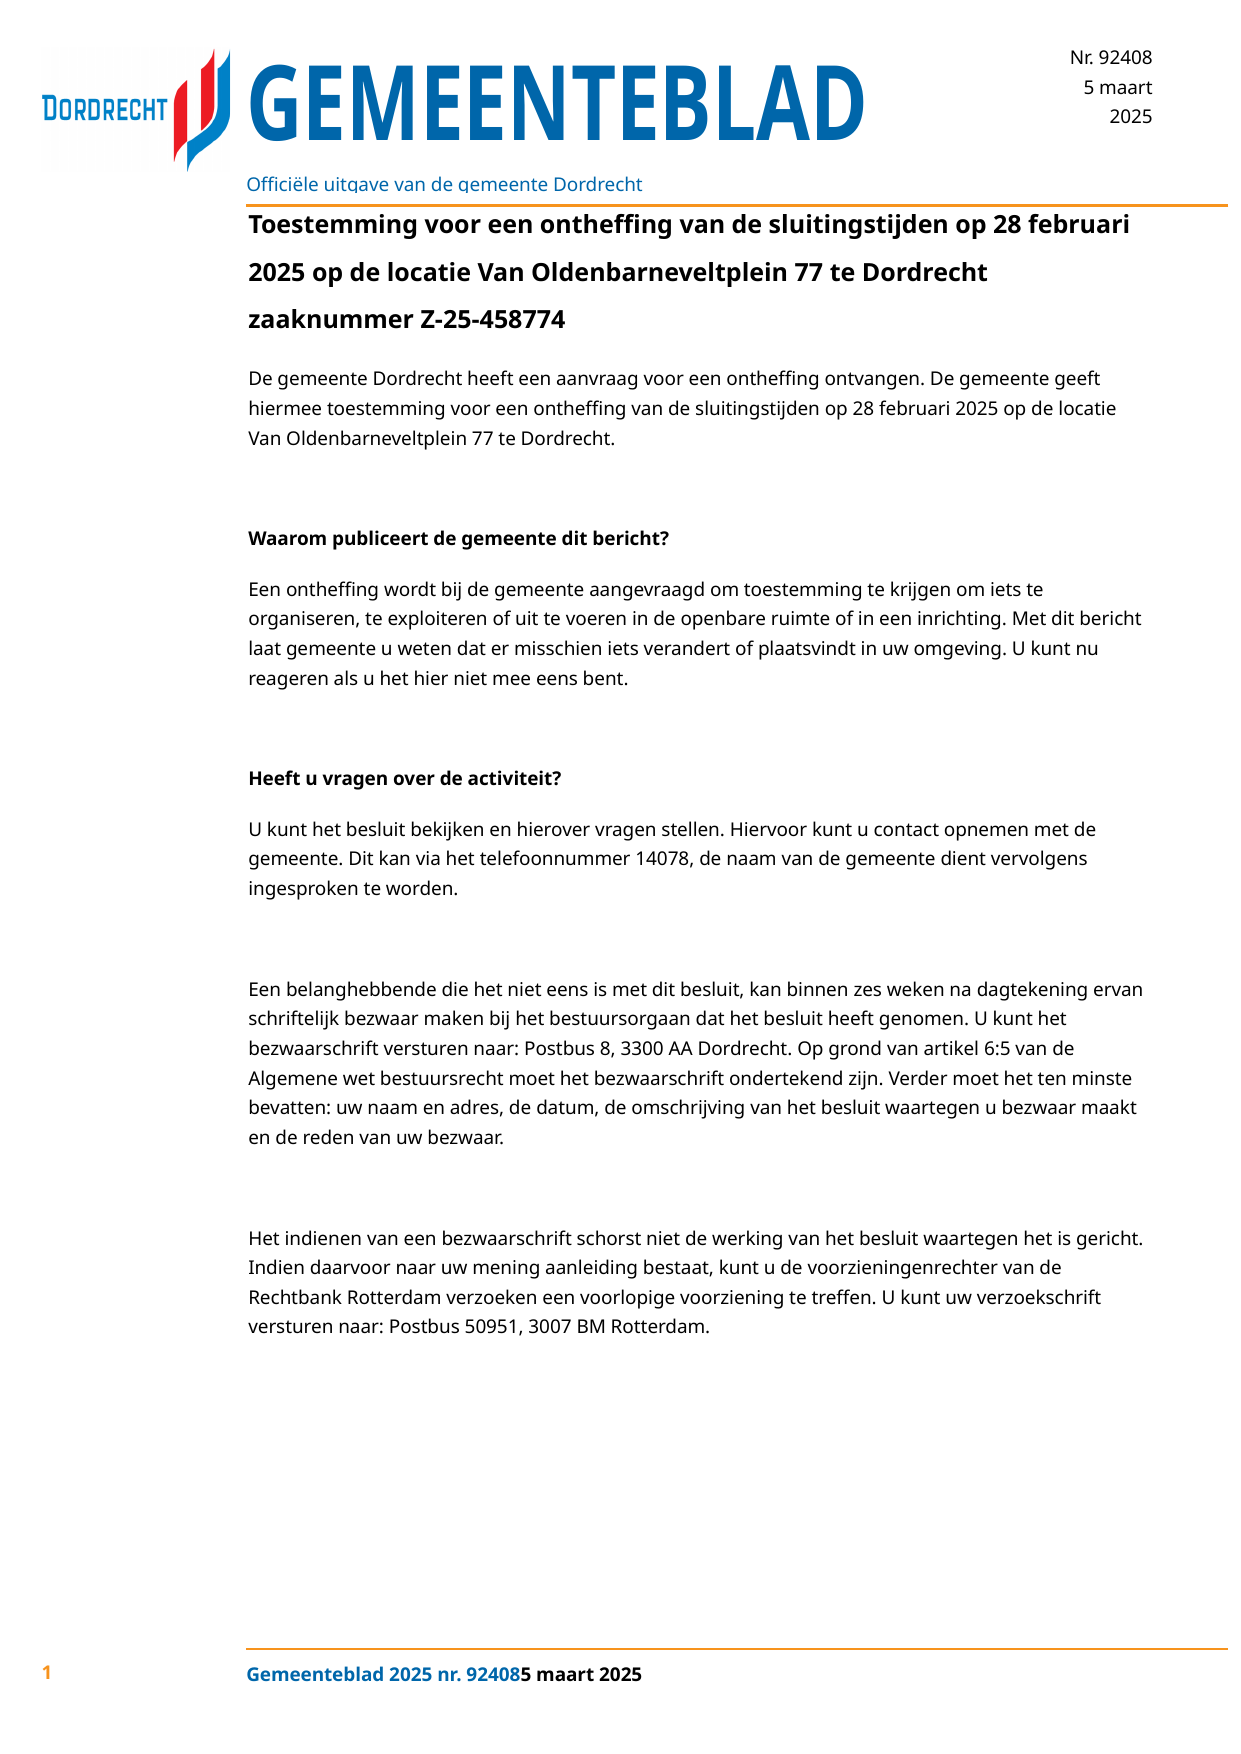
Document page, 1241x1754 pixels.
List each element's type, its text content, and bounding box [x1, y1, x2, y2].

text De gemeente Dordrecht heeft een aanvraag voor een ontheffing ontvangen. De gemeente geeft hiermee toestemming voor een ontheffing van de sluitingstijden op 28 februari 2025 op de locatie Van Oldenbarneveltplein 77 te Dordrecht. [248, 366, 1152, 450]
text U kunt het besluit bekijken en hierover vragen stellen. Hiervoor kunt u contact opnemen met de gemeente. Dit kan via het telefoonnummer 14078, de naam van de gemeente dient vervolgens ingesproken te worden. [248, 816, 1152, 901]
picture [41, 47, 231, 172]
text Waarom publiceert de gemeente dit bericht? [248, 526, 1152, 551]
text Toestemming voor een ontheffing van de sluitingstijden op 28 februari 2025 op de locatie Van Oldenbarneveltplein 77 te Dordrecht zaaknummer Z-25-458774 [248, 207, 1152, 336]
text Het indienen van een bezwaarschrift schorst niet de werking van het besluit waartegen het is gericht. Indien daarvoor naar uw mening aanleiding bestaat, kunt u de voorzieningenrechter van de Rechtbank Rotterdam verzoeken een voorlopige voorziening te treffen. U kunt uw verzoekschrift versturen naar: Postbus 50951, 3007 BM Rotterdam. [248, 1225, 1152, 1339]
text Een ontheffing wordt bij de gemeente aangevraagd om toestemming te krijgen om iets te organiseren, te exploiteren of uit te voeren in de openbare ruimte of in een inrichting. Met dit bericht laat gemeente u weten dat er misschien iets verandert of plaatsvindt in uw omgeving. U kunt nu reageren als u het hier niet mee eens bent. [248, 576, 1152, 690]
text Een belanghebbende die het niet eens is met dit besluit, kan binnen zes weken na dagtekening ervan schriftelijk bezwaar maken bij het bestuursorgaan dat het besluit heeft genomen. U kunt het bezwaarschrift versturen naar: Postbus 8, 3300 AA Dordrecht. Op grond van artikel 6:5 van de Algemene wet bestuursrecht moet het bezwaarschrift ondertekend zijn. Verder moet het ten minste bevatten: uw naam en adres, de datum, de omschrijving van het besluit waartegen u bezwaar maakt en de reden van uw bezwaar. [248, 976, 1152, 1149]
text Heeft u vragen over de activiteit? [248, 766, 1152, 791]
